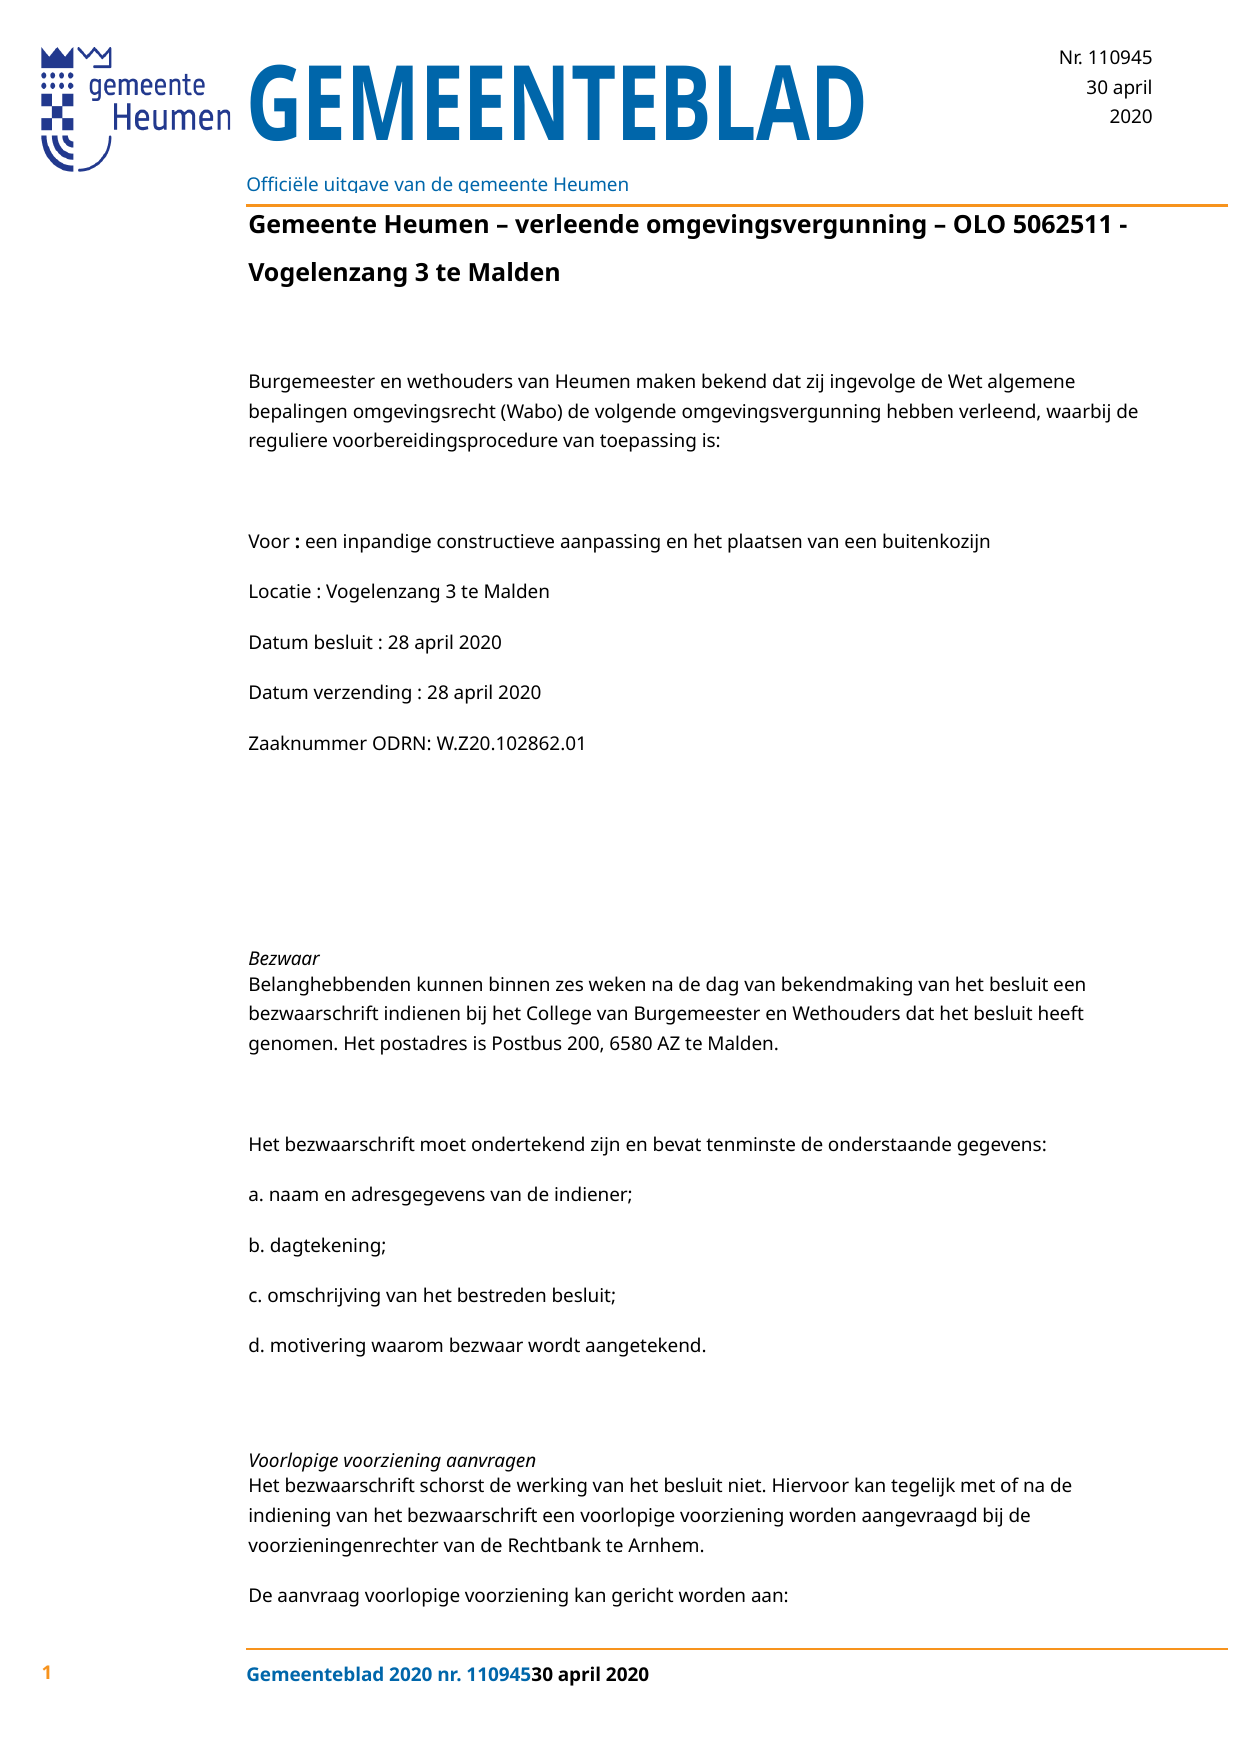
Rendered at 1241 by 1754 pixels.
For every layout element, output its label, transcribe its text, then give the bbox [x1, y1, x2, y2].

text Het bezwaarschrift schorst de werking van het besluit niet. Hiervoor kan tegelijk met of na de indiening van het bezwaarschrift een voorlopige voorziening worden aangevraagd bij de voorzieningenrechter van de Rechtbank te Arnhem. [248, 1473, 1152, 1558]
picture [41, 47, 231, 172]
text Bezwaar [248, 945, 1152, 971]
text Locatie : Vogelenzang 3 te Malden [248, 579, 1152, 604]
text Datum verzending : 28 april 2020 [248, 679, 1152, 705]
text a. naam en adresgegevens van de indiener; [248, 1181, 1152, 1207]
text Voor : een inpandige constructieve aanpassing en het plaatsen van een buitenkozijn [248, 528, 1152, 554]
text Gemeente Heumen – verleende omgevingsvergunning – OLO 5062511 - Vogelenzang 3 te Malden [248, 207, 1152, 288]
text Datum besluit : 28 april 2020 [248, 629, 1152, 655]
text Voorlopige voorziening aanvragen [248, 1447, 1152, 1473]
text Belanghebbenden kunnen binnen zes weken na de dag van bekendmaking van het besluit een bezwaarschrift indienen bij het College van Burgemeester en Wethouders dat het besluit heeft genomen. Het postadres is Postbus 200, 6580 AZ te Malden. [248, 971, 1152, 1056]
text Burgemeester en wethouders van Heumen maken bekend dat zij ingevolge de Wet algemene bepalingen omgevingsrecht (Wabo) de volgende omgevingsvergunning hebben verleend, waarbij de reguliere voorbereidingsprocedure van toepassing is: [248, 368, 1152, 453]
text b. dagtekening; [248, 1232, 1152, 1257]
text Het bezwaarschrift moet ondertekend zijn en bevat tenminste de onderstaande gegevens: [248, 1131, 1152, 1157]
text d. motivering waarom bezwaar wordt aangetekend. [248, 1333, 1152, 1358]
text De aanvraag voorlopige voorziening kan gericht worden aan: [248, 1582, 1152, 1608]
text c. omschrijving van het bestreden besluit; [248, 1282, 1152, 1308]
text Zaaknummer ODRN: W.Z20.102862.01 [248, 730, 1152, 756]
